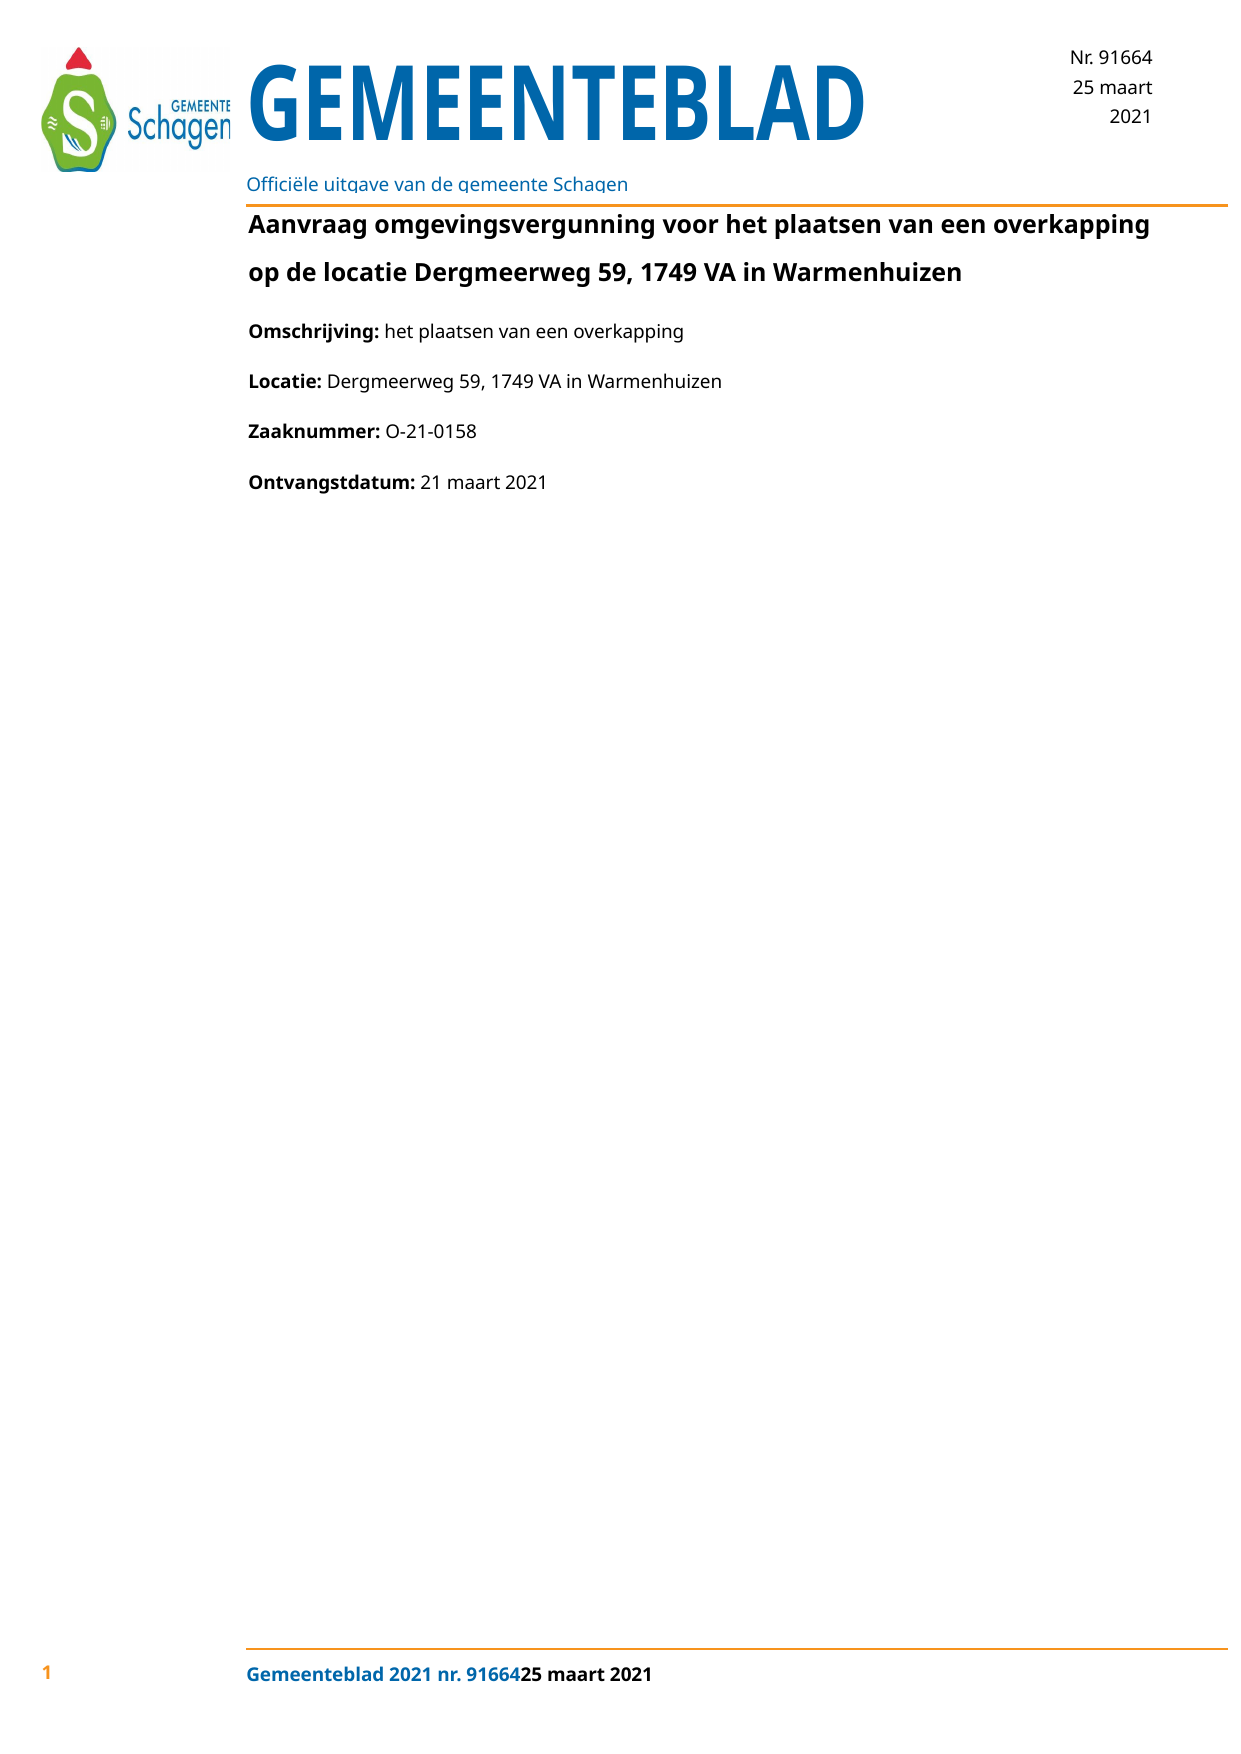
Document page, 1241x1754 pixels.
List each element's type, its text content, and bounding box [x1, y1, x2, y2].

text Omschrijving: het plaatsen van een overkapping [248, 318, 1152, 344]
text Ontvangstdatum: 21 maart 2021 [248, 469, 1152, 495]
text Locatie: Dergmeerweg 59, 1749 VA in Warmenhuizen [248, 368, 1152, 394]
text Aanvraag omgevingsvergunning voor het plaatsen van een overkapping op de locatie Dergmeerweg 59, 1749 VA in Warmenhuizen [248, 207, 1152, 288]
picture [41, 47, 231, 172]
text Zaaknummer: O-21-0158 [248, 419, 1152, 444]
